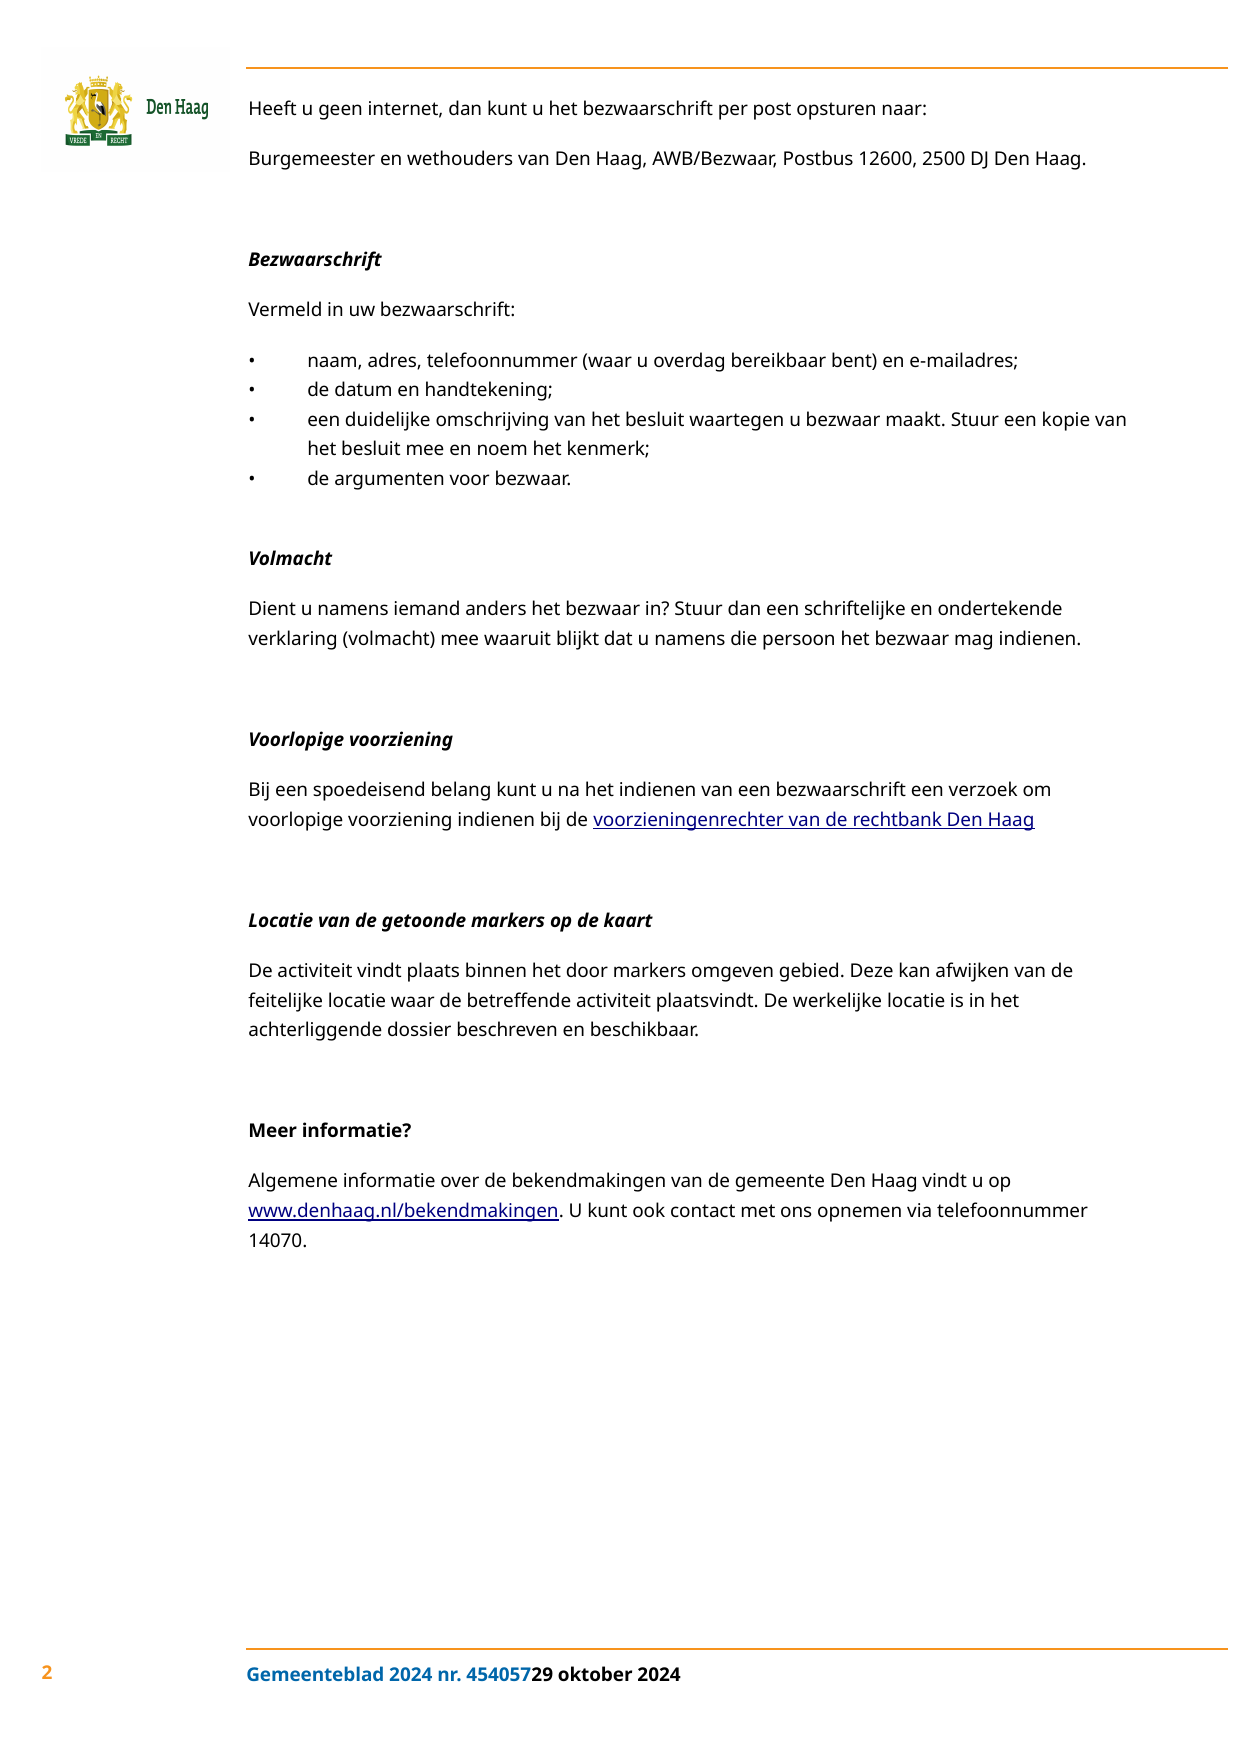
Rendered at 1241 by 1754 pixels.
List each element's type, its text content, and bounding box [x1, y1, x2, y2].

text Meer informatie? [248, 1117, 1152, 1143]
text Dient u namens iemand anders het bezwaar in? Stuur dan een schriftelijke en ondertekende verklaring (volmacht) mee waaruit blijkt dat u namens die persoon het bezwaar mag indienen. [248, 596, 1152, 651]
text Bezwaarschrift [248, 246, 1152, 272]
text Bij een spoedeisend belang kunt u na het indienen van een bezwaarschrift een verzoek om voorlopige voorziening indienen bij de voorzieningenrechter van de rechtbank Den Haag [248, 776, 1152, 832]
list de datum en handtekening; [248, 376, 1152, 402]
list naam, adres, telefoonnummer (waar u overdag bereikbaar bent) en e-mailadres; [248, 347, 1152, 373]
list de argumenten voor bezwaar. [248, 465, 1152, 491]
text Vermeld in uw bezwaarschrift: [248, 296, 1152, 322]
text Heeft u geen internet, dan kunt u het bezwaarschrift per post opsturen naar: [248, 95, 1152, 121]
text Volmacht [248, 545, 1152, 571]
picture [41, 47, 231, 172]
text Algemene informatie over de bekendmakingen van de gemeente Den Haag vindt u op www.denhaag.nl/bekendmakingen. U kunt ook contact met ons opnemen via telefoonnummer 14070. [248, 1168, 1152, 1253]
list een duidelijke omschrijving van het besluit waartegen u bezwaar maakt. Stuur een kopie van het besluit mee en noem het kenmerk; [248, 406, 1152, 461]
text Voorlopige voorziening [248, 726, 1152, 752]
text Burgemeester en wethouders van Den Haag, AWB/Bezwaar, Postbus 12600, 2500 DJ Den Haag. [248, 145, 1152, 171]
text Locatie van de getoonde markers op de kaart [248, 907, 1152, 933]
text De activiteit vindt plaats binnen het door markers omgeven gebied. Deze kan afwijken van de feitelijke locatie waar de betreffende activiteit plaatsvindt. De werkelijke locatie is in het achterliggende dossier beschreven en beschikbaar. [248, 957, 1152, 1042]
